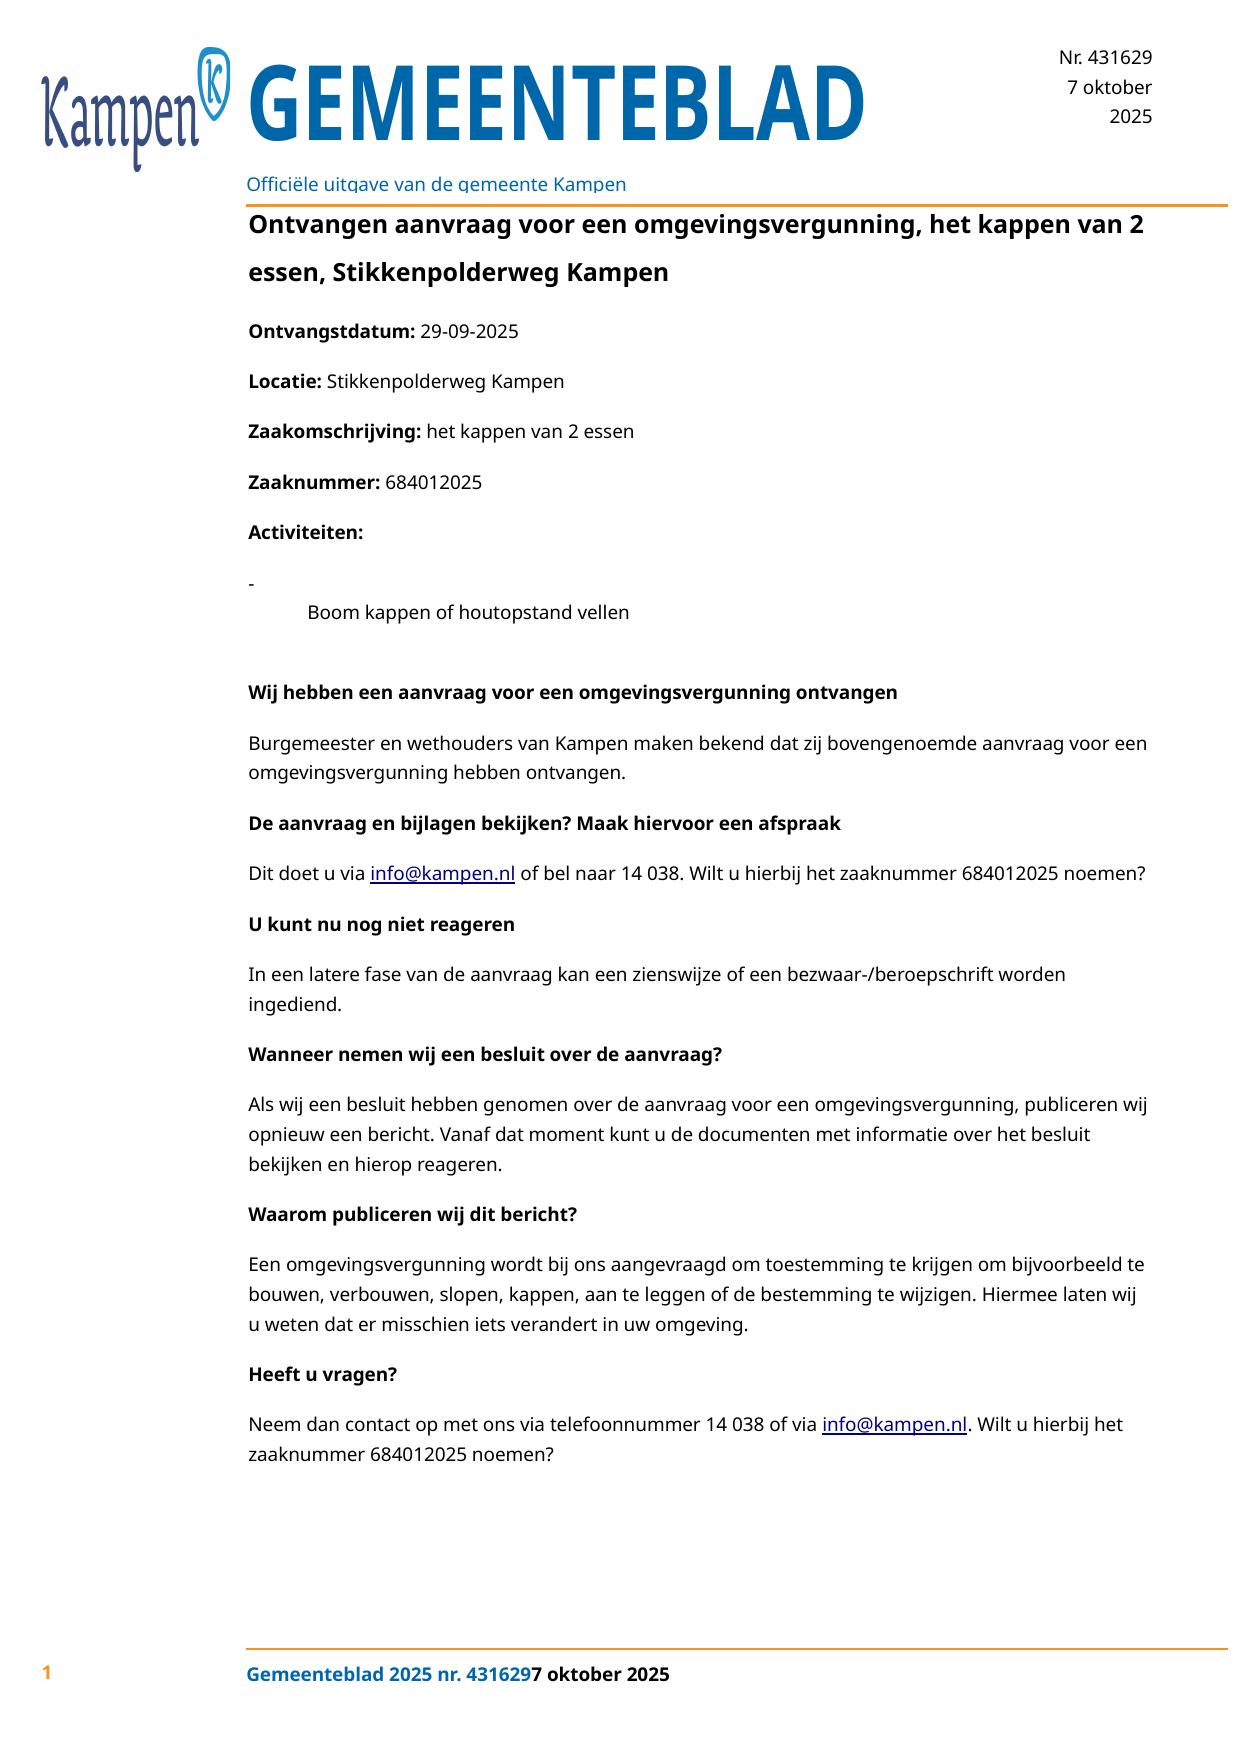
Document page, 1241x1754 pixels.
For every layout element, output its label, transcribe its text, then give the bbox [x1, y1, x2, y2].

text Wij hebben een aanvraag voor een omgevingsvergunning ontvangen [248, 679, 1152, 705]
text Ontvangstdatum: 29-09-2025 [248, 318, 1152, 344]
text Als wij een besluit hebben genomen over de aanvraag voor een omgevingsvergunning, publiceren wij opnieuw een bericht. Vanaf dat moment kunt u de documenten met informatie over het besluit bekijken en hierop reageren. [248, 1092, 1152, 1177]
text De aanvraag en bijlagen bekijken? Maak hiervoor een afspraak [248, 810, 1152, 836]
text Burgemeester en wethouders van Kampen maken bekend dat zij bovengenoemde aanvraag voor een omgevingsvergunning hebben ontvangen. [248, 730, 1152, 785]
text Neem dan contact op met ons via telefoonnummer 14 038 of via info@kampen.nl. Wilt u hierbij het zaaknummer 684012025 noemen? [248, 1412, 1152, 1467]
text Locatie: Stikkenpolderweg Kampen [248, 368, 1152, 394]
text Activiteiten: [248, 519, 1152, 545]
text U kunt nu nog niet reageren [248, 911, 1152, 937]
text Heeft u vragen? [248, 1361, 1152, 1387]
text Ontvangen aanvraag voor een omgevingsvergunning, het kappen van 2 essen, Stikkenpolderweg Kampen [248, 207, 1152, 288]
text Dit doet u via info@kampen.nl of bel naar 14 038. Wilt u hierbij het zaaknummer 684012025 noemen? [248, 860, 1152, 886]
text Waarom publiceren wij dit bericht? [248, 1201, 1152, 1227]
text Wanneer nemen wij een besluit over de aanvraag? [248, 1041, 1152, 1067]
text Zaakomschrijving: het kappen van 2 essen [248, 419, 1152, 444]
list Boom kappen of houtopstand vellen [248, 599, 1152, 625]
text Zaaknummer: 684012025 [248, 469, 1152, 495]
picture [41, 47, 231, 172]
text In een latere fase van de aanvraag kan een zienswijze of een bezwaar-/beroepschrift worden ingediend. [248, 961, 1152, 1017]
text Een omgevingsvergunning wordt bij ons aangevraagd om toestemming te krijgen om bijvoorbeeld te bouwen, verbouwen, slopen, kappen, aan te leggen of de bestemming te wijzigen. Hiermee laten wij u weten dat er misschien iets verandert in uw omgeving. [248, 1252, 1152, 1337]
